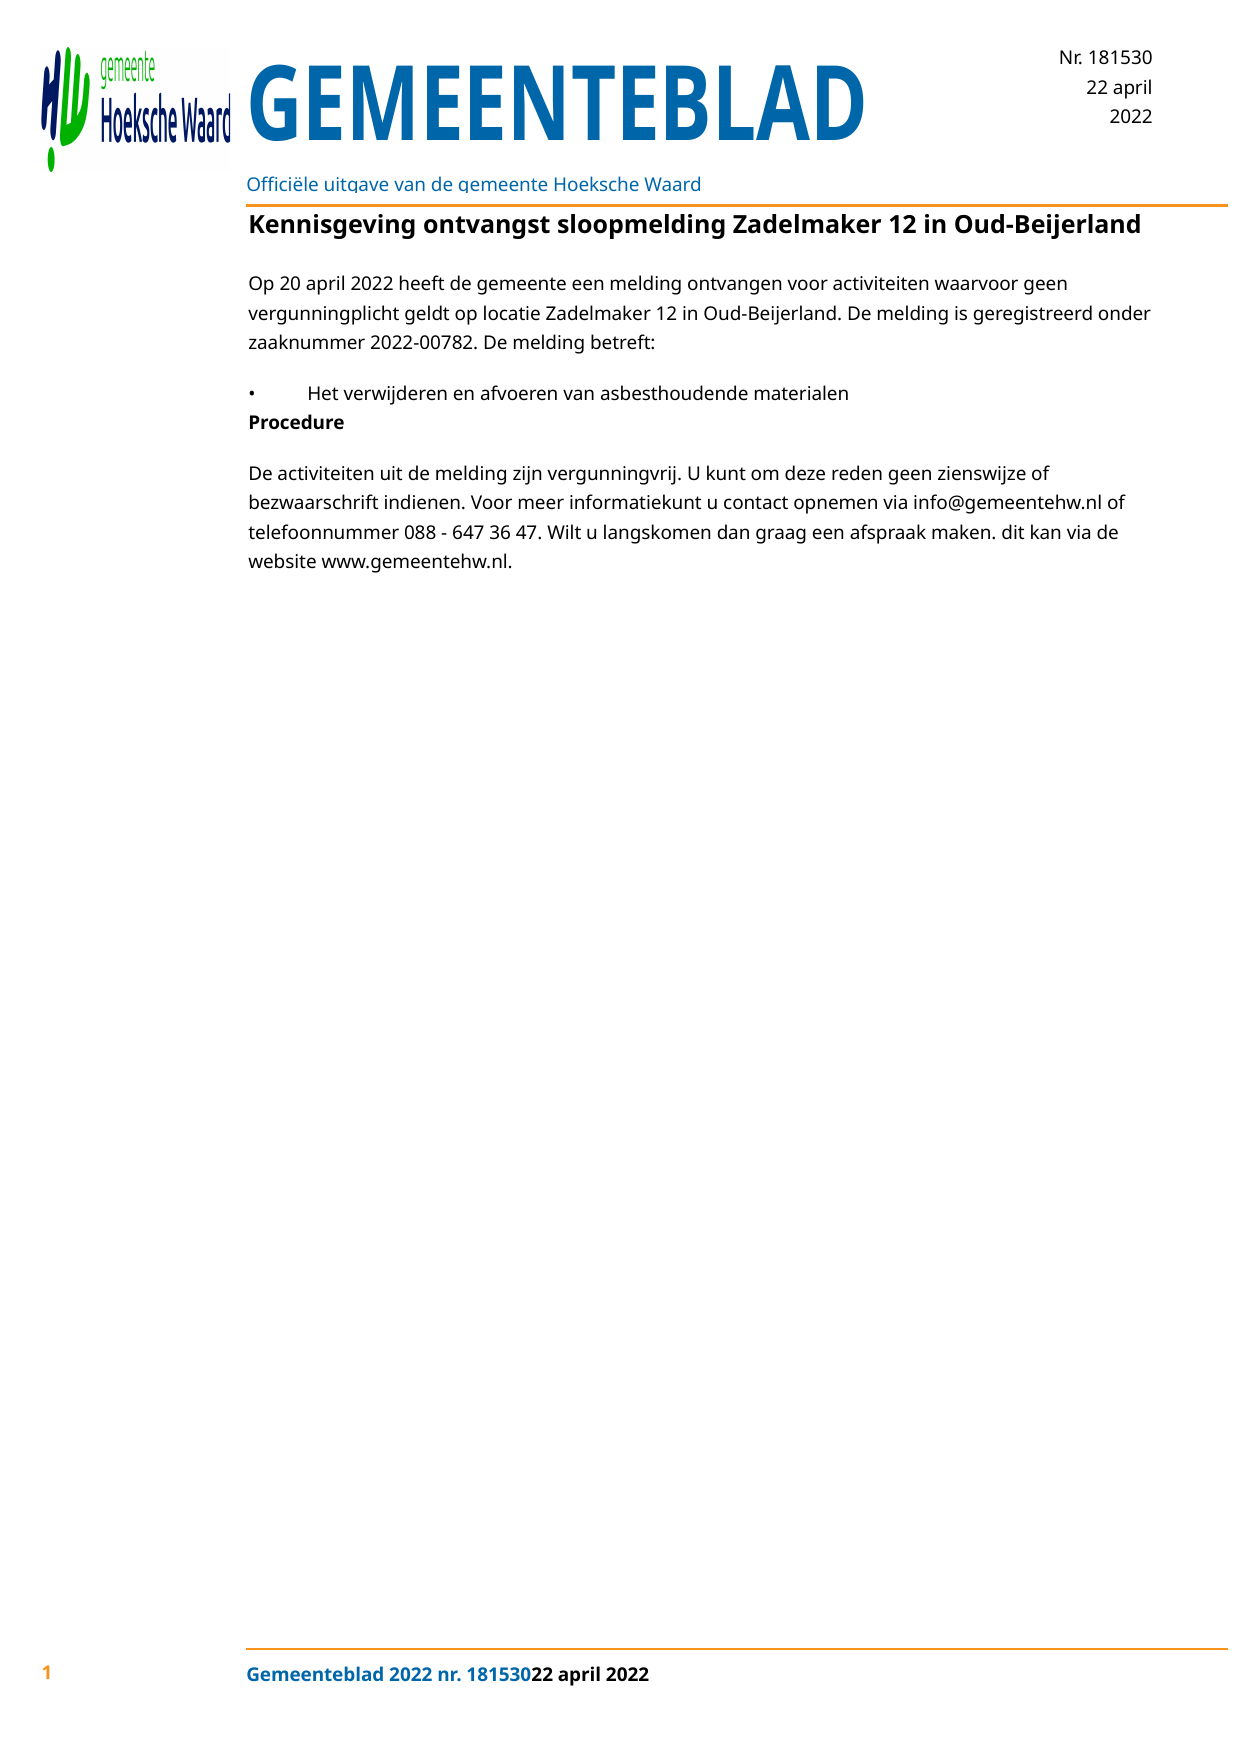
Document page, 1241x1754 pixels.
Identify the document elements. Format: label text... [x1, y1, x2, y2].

text Kennisgeving ontvangst sloopmelding Zadelmaker 12 in Oud-Beijerland [248, 207, 1152, 241]
text Procedure [248, 409, 1152, 435]
text De activiteiten uit de melding zijn vergunningvrij. U kunt om deze reden geen zienswijze of bezwaarschrift indienen. Voor meer informatiekunt u contact opnemen via info@gemeentehw.nl of telefoonnummer 088 - 647 36 47. Wilt u langskomen dan graag een afspraak maken. dit kan via de website www.gemeentehw.nl. [248, 460, 1152, 574]
picture [41, 47, 231, 172]
text Op 20 april 2022 heeft de gemeente een melding ontvangen voor activiteiten waarvoor geen vergunningplicht geldt op locatie Zadelmaker 12 in Oud-Beijerland. De melding is geregistreerd onder zaaknummer 2022-00782. De melding betreft: [248, 270, 1152, 355]
list Het verwijderen en afvoeren van asbesthoudende materialen [248, 380, 1152, 406]
